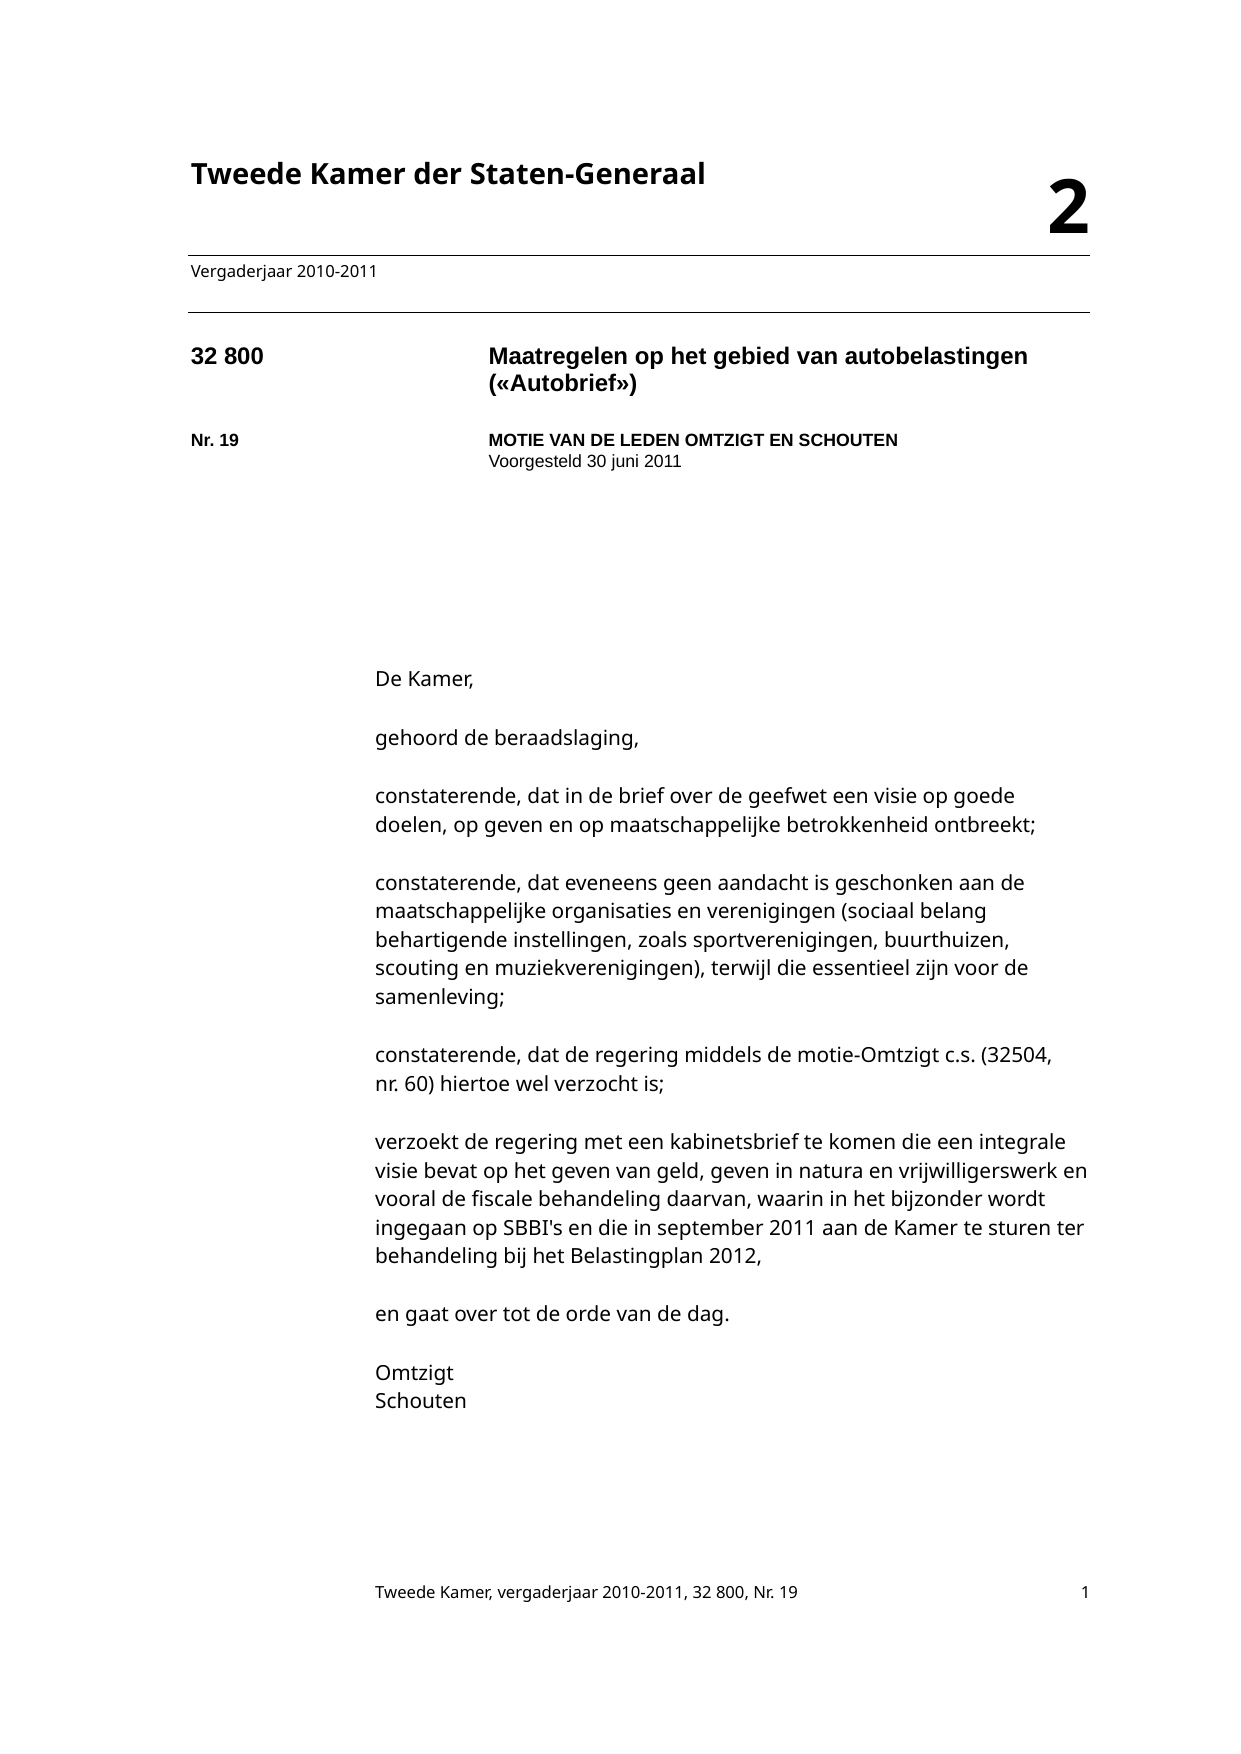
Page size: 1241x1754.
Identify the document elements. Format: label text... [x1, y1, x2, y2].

text en gaat over tot de orde van de dag. [375, 1299, 1090, 1328]
table_cell Nr. 19 [188, 427, 485, 546]
text Schouten [375, 1386, 1090, 1415]
table_cell Vergaderjaar 2010-2011 [188, 256, 485, 312]
text constaterende, dat in de brief over de geefwet een visie op goede doelen, op geven en op maatschappelijke betrokkenheid ontbreekt; [375, 781, 1090, 838]
table_cell [485, 256, 1090, 312]
text constaterende, dat eveneens geen aandacht is geschonken aan de maatschappelijke organisaties en verenigingen (sociaal belang behartigende instellingen, zoals sportverenigingen, buurthuizen, scouting en muziekverenigingen), terwijl die essentieel zijn voor de samenleving; [375, 868, 1090, 1010]
table_cell [485, 313, 1090, 339]
text verzoekt de regering met een kabinetsbrief te komen die een integrale visie bevat op het geven van geld, geven in natura en vrijwilligerswerk en vooral de fiscale behandeling daarvan, waarin in het bijzonder wordt ingegaan op SBBI's en die in september 2011 aan de Kamer te sturen ter behandeling bij het Belastingplan 2012, [375, 1127, 1090, 1269]
table_header 2 [910, 150, 1090, 255]
text constaterende, dat de regering middels de motie-Omtzigt c.s. (32504, nr. 60) hiertoe wel verzocht is; [375, 1040, 1090, 1097]
text De Kamer, [375, 664, 1090, 693]
text Omtzigt [375, 1358, 1090, 1386]
table_cell MOTIE VAN DE LEDEN OMTZIGT EN SCHOUTEN Voorgesteld 30 juni 2011 [485, 427, 1090, 546]
table_cell Maatregelen op het gebied van autobelastingen («Autobrief») [485, 339, 1090, 427]
table_cell [188, 313, 485, 339]
table_cell 32 800 [188, 339, 485, 427]
table_header Tweede Kamer der Staten-Generaal [188, 150, 909, 255]
text gehoord de beraadslaging, [375, 723, 1090, 751]
